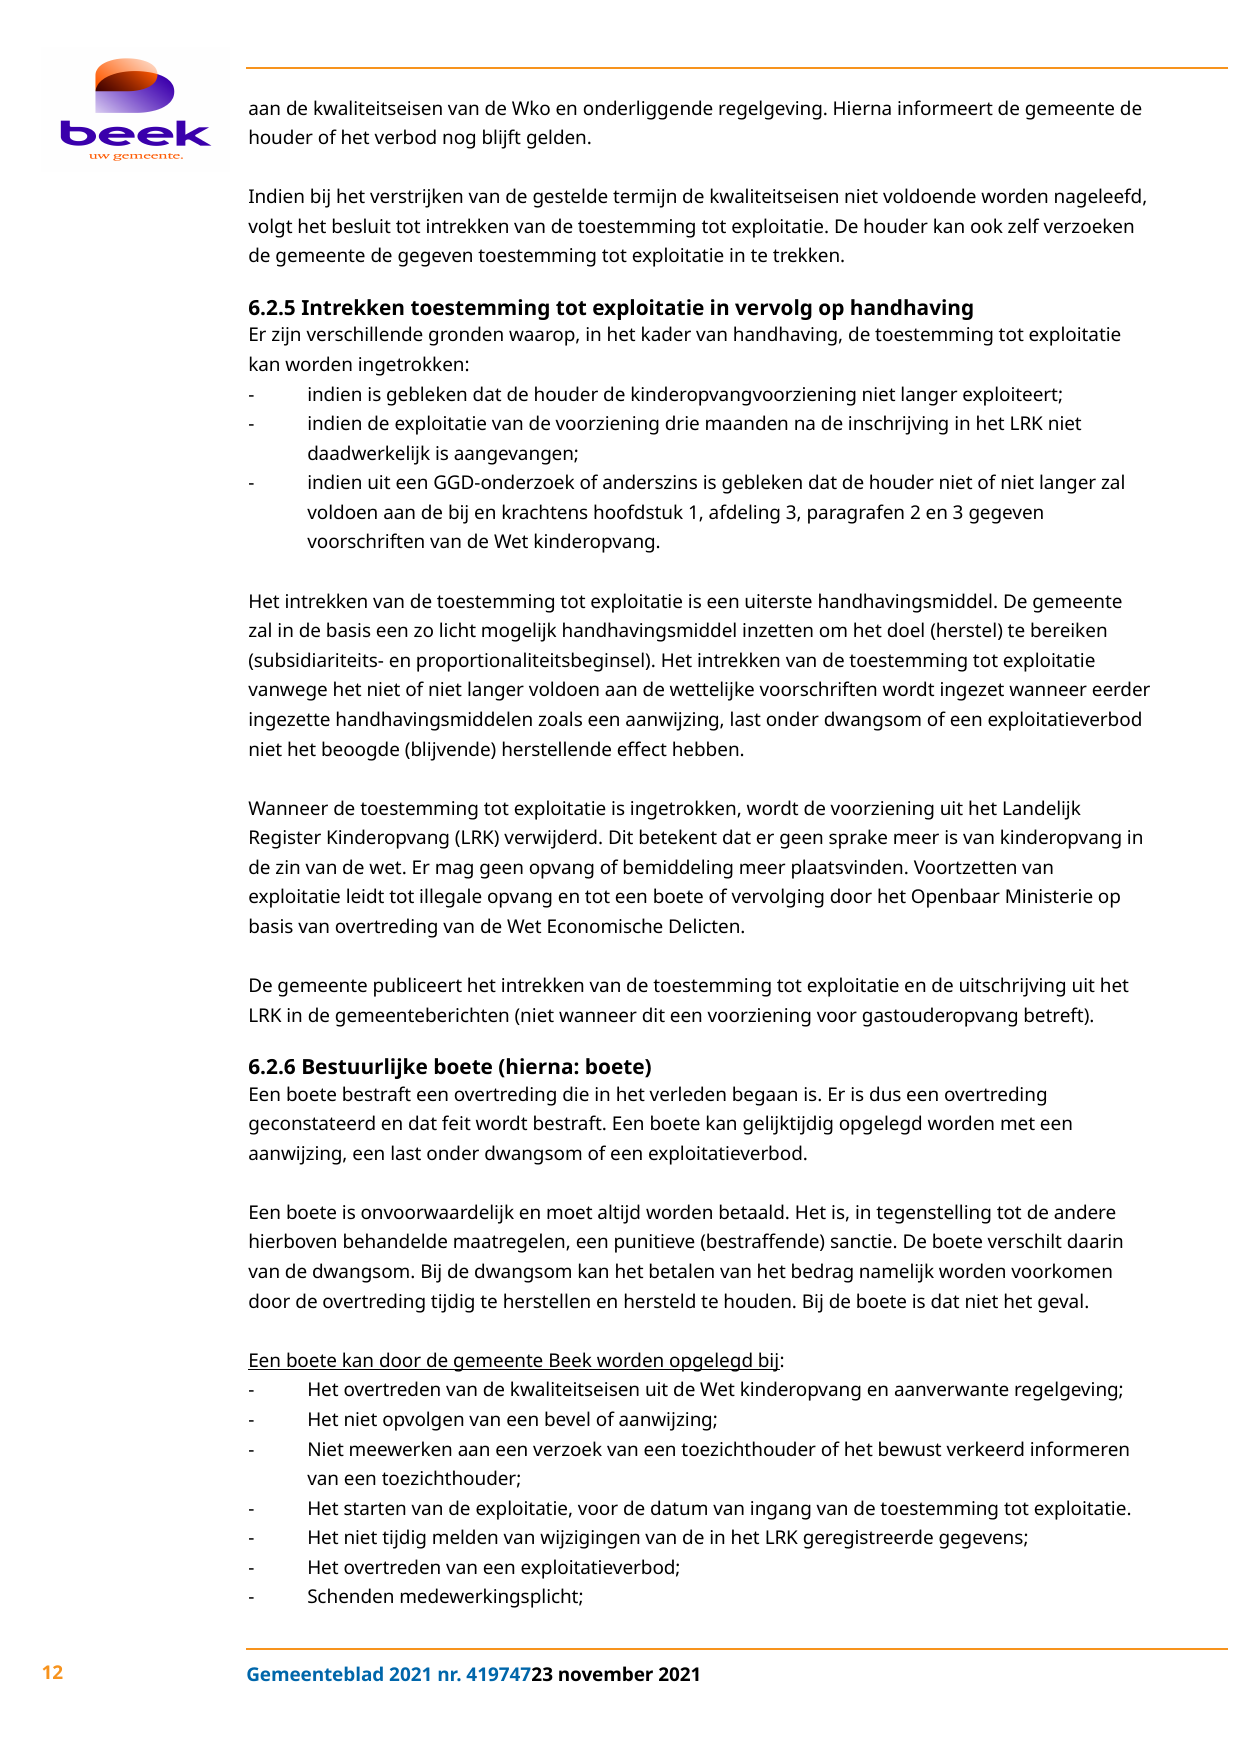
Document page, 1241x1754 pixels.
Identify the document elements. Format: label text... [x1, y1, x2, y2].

list indien de exploitatie van de voorziening drie maanden na de inschrijving in het LRK niet daadwerkelijk is aangevangen; [248, 410, 1152, 466]
text Indien bij het verstrijken van de gestelde termijn de kwaliteitseisen niet voldoende worden nageleefd, volgt het besluit tot intrekken van de toestemming tot exploitatie. De houder kan ook zelf verzoeken de gemeente de gegeven toestemming tot exploitatie in te trekken. [248, 183, 1152, 268]
text Er zijn verschillende gronden waarop, in het kader van handhaving, de toestemming tot exploitatie kan worden ingetrokken: [248, 322, 1152, 377]
text De gemeente publiceert het intrekken van de toestemming tot exploitatie en de uitschrijving uit het LRK in de gemeenteberichten (niet wanneer dit een voorziening voor gastouderopvang betreft). [248, 972, 1152, 1028]
list Het niet tijdig melden van wijzigingen van de in het LRK geregistreerde gegevens; [248, 1524, 1152, 1550]
text Wanneer de toestemming tot exploitatie is ingetrokken, wordt de voorziening uit het Landelijk Register Kinderopvang (LRK) verwijderd. Dit betekent dat er geen sprake meer is van kinderopvang in de zin van de wet. Er mag geen opvang of bemiddeling meer plaatsvinden. Voortzetten van exploitatie leidt tot illegale opvang en tot een boete of vervolging door het Openbaar Ministerie op basis van overtreding van de Wet Economische Delicten. [248, 795, 1152, 939]
list Het overtreden van een exploitatieverbod; [248, 1554, 1152, 1580]
text Een boete bestraft een overtreding die in het verleden begaan is. Er is dus een overtreding geconstateerd en dat feit wordt bestraft. Een boete kan gelijktijdig opgelegd worden met een aanwijzing, een last onder dwangsom of een exploitatieverbod. [248, 1081, 1152, 1166]
text Het intrekken van de toestemming tot exploitatie is een uiterste handhavingsmiddel. De gemeente zal in de basis een zo licht mogelijk handhavingsmiddel inzetten om het doel (herstel) te bereiken (subsidiariteits- en proportionaliteitsbeginsel). Het intrekken van de toestemming tot exploitatie vanwege het niet of niet langer voldoen aan de wettelijke voorschriften wordt ingezet wanneer eerder ingezette handhavingsmiddelen zoals een aanwijzing, last onder dwangsom of een exploitatieverbod niet het beoogde (blijvende) herstellende effect hebben. [248, 588, 1152, 761]
text aan de kwaliteitseisen van de Wko en onderliggende regelgeving. Hierna informeert de gemeente de houder of het verbod nog blijft gelden. [248, 95, 1152, 150]
list Niet meewerken aan een verzoek van een toezichthouder of het bewust verkeerd informeren van een toezichthouder; [248, 1436, 1152, 1491]
list Het overtreden van de kwaliteitseisen uit de Wet kinderopvang en aanverwante regelgeving; [248, 1377, 1152, 1402]
text Een boete is onvoorwaardelijk en moet altijd worden betaald. Het is, in tegenstelling tot de andere hierboven behandelde maatregelen, een punitieve (bestraffende) sanctie. De boete verschilt daarin van de dwangsom. Bij de dwangsom kan het betalen van het bedrag namelijk worden voorkomen door de overtreding tijdig te herstellen en hersteld te houden. Bij de boete is dat niet het geval. [248, 1199, 1152, 1314]
list indien uit een GGD-onderzoek of anderszins is gebleken dat de houder niet of niet langer zal voldoen aan de bij en krachtens hoofdstuk 1, afdeling 3, paragrafen 2 en 3 gegeven voorschriften van de Wet kinderopvang. [248, 469, 1152, 554]
list indien is gebleken dat de houder de kinderopvangvoorziening niet langer exploiteert; [248, 381, 1152, 406]
text 6.2.5 Intrekken toestemming tot exploitatie in vervolg op handhaving [248, 293, 1152, 322]
text 6.2.6 Bestuurlijke boete (hierna: boete) [248, 1052, 1152, 1081]
list Schenden medewerkingsplicht; [248, 1584, 1152, 1609]
list Het niet opvolgen van een bevel of aanwijzing; [248, 1406, 1152, 1432]
text Een boete kan door de gemeente Beek worden opgelegd bij: [248, 1347, 1152, 1373]
list Het starten van de exploitatie, voor de datum van ingang van de toestemming tot exploitatie. [248, 1495, 1152, 1521]
picture [41, 47, 231, 172]
